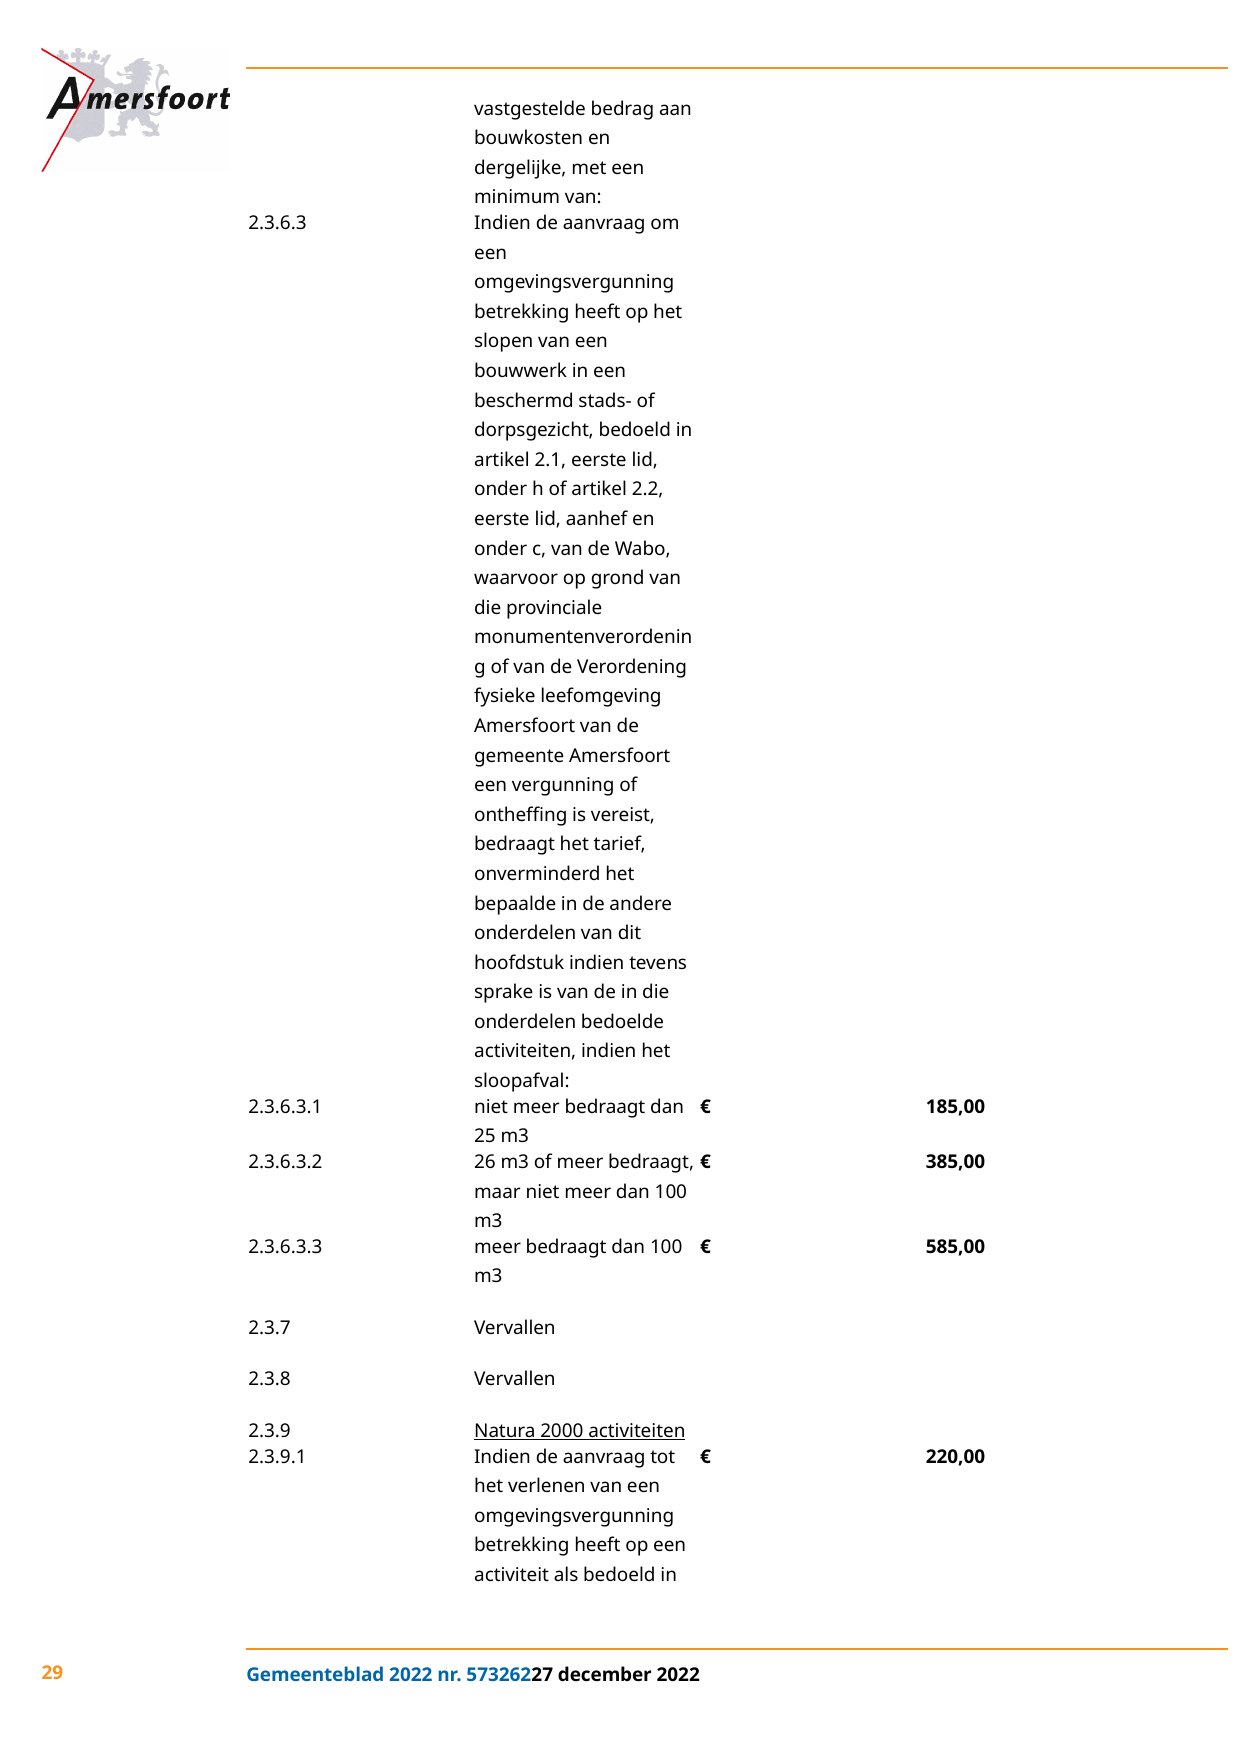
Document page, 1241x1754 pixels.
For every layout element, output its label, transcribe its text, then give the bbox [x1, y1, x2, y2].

table_cell [474, 1289, 700, 1314]
table_cell [700, 1391, 926, 1417]
table_cell 2.3.6.3.1 [248, 1093, 474, 1148]
table_cell [700, 1417, 926, 1443]
table_cell [926, 1314, 1152, 1340]
table_cell 2.3.6.3.3 [248, 1233, 474, 1288]
table_cell Natura 2000 activiteiten [474, 1417, 700, 1443]
table_cell 185,00 [926, 1093, 1152, 1148]
table_cell [926, 1391, 1152, 1417]
table_cell [474, 1340, 700, 1366]
table_cell [700, 1289, 926, 1314]
table_cell [474, 1391, 700, 1417]
table_cell [926, 209, 1152, 1093]
table_cell € [700, 1148, 926, 1233]
table_cell Vervallen [474, 1366, 700, 1391]
table_cell [926, 1289, 1152, 1314]
table_cell 26 m3 of meer bedraagt, maar niet meer dan 100 m3 [474, 1148, 700, 1233]
table_cell niet meer bedraagt dan 25 m3 [474, 1093, 700, 1148]
table_cell [700, 1340, 926, 1366]
table_cell [700, 95, 926, 209]
table_cell € [700, 1443, 926, 1587]
table_cell 2.3.8 [248, 1366, 474, 1391]
table_cell Vervallen [474, 1314, 700, 1340]
table_cell 2.3.7 [248, 1314, 474, 1340]
table_cell [700, 1314, 926, 1340]
table_cell € [700, 1233, 926, 1288]
table_cell [248, 1340, 474, 1366]
table_cell [926, 1417, 1152, 1443]
picture [41, 47, 231, 172]
table_cell [248, 1289, 474, 1314]
table_cell [926, 95, 1152, 209]
table_cell [926, 1366, 1152, 1391]
table_cell 2.3.6.3 [248, 209, 474, 1093]
table_cell [248, 1391, 474, 1417]
table_cell 585,00 [926, 1233, 1152, 1288]
table_cell Indien de aanvraag om een omgevingsvergunning betrekking heeft op het slopen van een bouwwerk in een beschermd stads- of dorpsgezicht, bedoeld in artikel 2.1, eerste lid, onder h of artikel 2.2, eerste lid, aanhef en onder c, van de Wabo, waarvoor op grond van die provinciale monumentenverordening of van de Verordening fysieke leefomgeving Amersfoort van de gemeente Amersfoort een vergunning of ontheffing is vereist, bedraagt het tarief, onverminderd het bepaalde in de andere onderdelen van dit hoofdstuk indien tevens sprake is van de in die onderdelen bedoelde activiteiten, indien het sloopafval: [474, 209, 700, 1093]
table_cell 2.3.9.1 [248, 1443, 474, 1587]
table_cell 2.3.9 [248, 1417, 474, 1443]
table_cell [248, 95, 474, 209]
table_cell vastgestelde bedrag aan bouwkosten en dergelijke, met een minimum van: [474, 95, 700, 209]
table_cell Indien de aanvraag tot het verlenen van een omgevingsvergunning betrekking heeft op een activiteit als bedoeld in [474, 1443, 700, 1587]
table_cell [700, 1366, 926, 1391]
table_cell [926, 1340, 1152, 1366]
table_cell 385,00 [926, 1148, 1152, 1233]
table_cell € [700, 1093, 926, 1148]
table_cell 2.3.6.3.2 [248, 1148, 474, 1233]
table_cell [700, 209, 926, 1093]
table_cell 220,00 [926, 1443, 1152, 1587]
table_cell meer bedraagt dan 100 m3 [474, 1233, 700, 1288]
